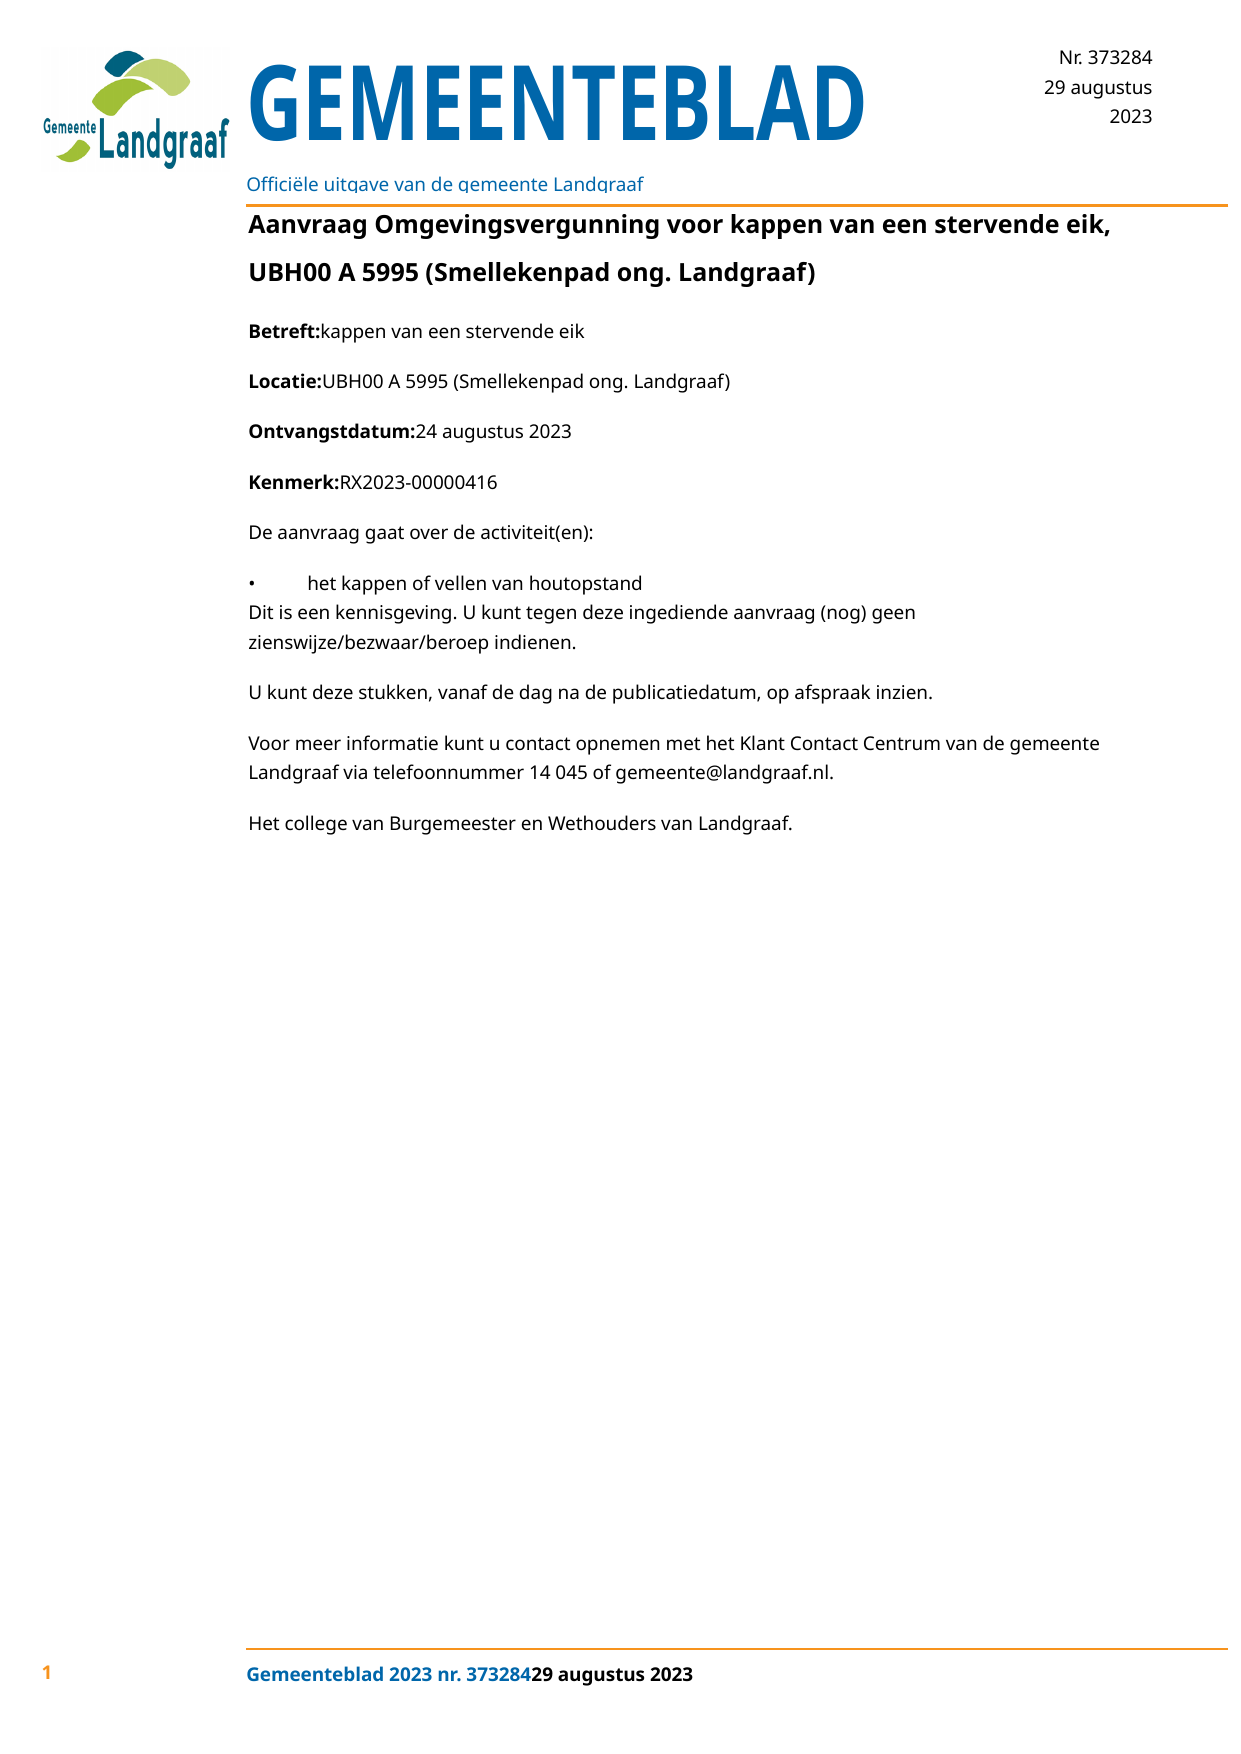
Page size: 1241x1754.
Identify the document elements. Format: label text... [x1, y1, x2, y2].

text Dit is een kennisgeving. U kunt tegen deze ingediende aanvraag (nog) geen zienswijze/bezwaar/beroep indienen. [248, 599, 1152, 655]
text Voor meer informatie kunt u contact opnemen met het Klant Contact Centrum van de gemeente Landgraaf via telefoonnummer 14 045 of gemeente@landgraaf.nl. [248, 730, 1152, 785]
text Aanvraag Omgevingsvergunning voor kappen van een stervende eik, UBH00 A 5995 (Smellekenpad ong. Landgraaf) [248, 207, 1152, 288]
text De aanvraag gaat over de activiteit(en): [248, 519, 1152, 545]
text Ontvangstdatum:24 augustus 2023 [248, 419, 1152, 444]
list het kappen of vellen van houtopstand [248, 570, 1152, 596]
text Betreft:kappen van een stervende eik [248, 318, 1152, 344]
text U kunt deze stukken, vanaf de dag na de publicatiedatum, op afspraak inzien. [248, 679, 1152, 705]
text Kenmerk:RX2023-00000416 [248, 469, 1152, 495]
text Locatie:UBH00 A 5995 (Smellekenpad ong. Landgraaf) [248, 368, 1152, 394]
picture [41, 47, 231, 172]
text Het college van Burgemeester en Wethouders van Landgraaf. [248, 810, 1152, 836]
